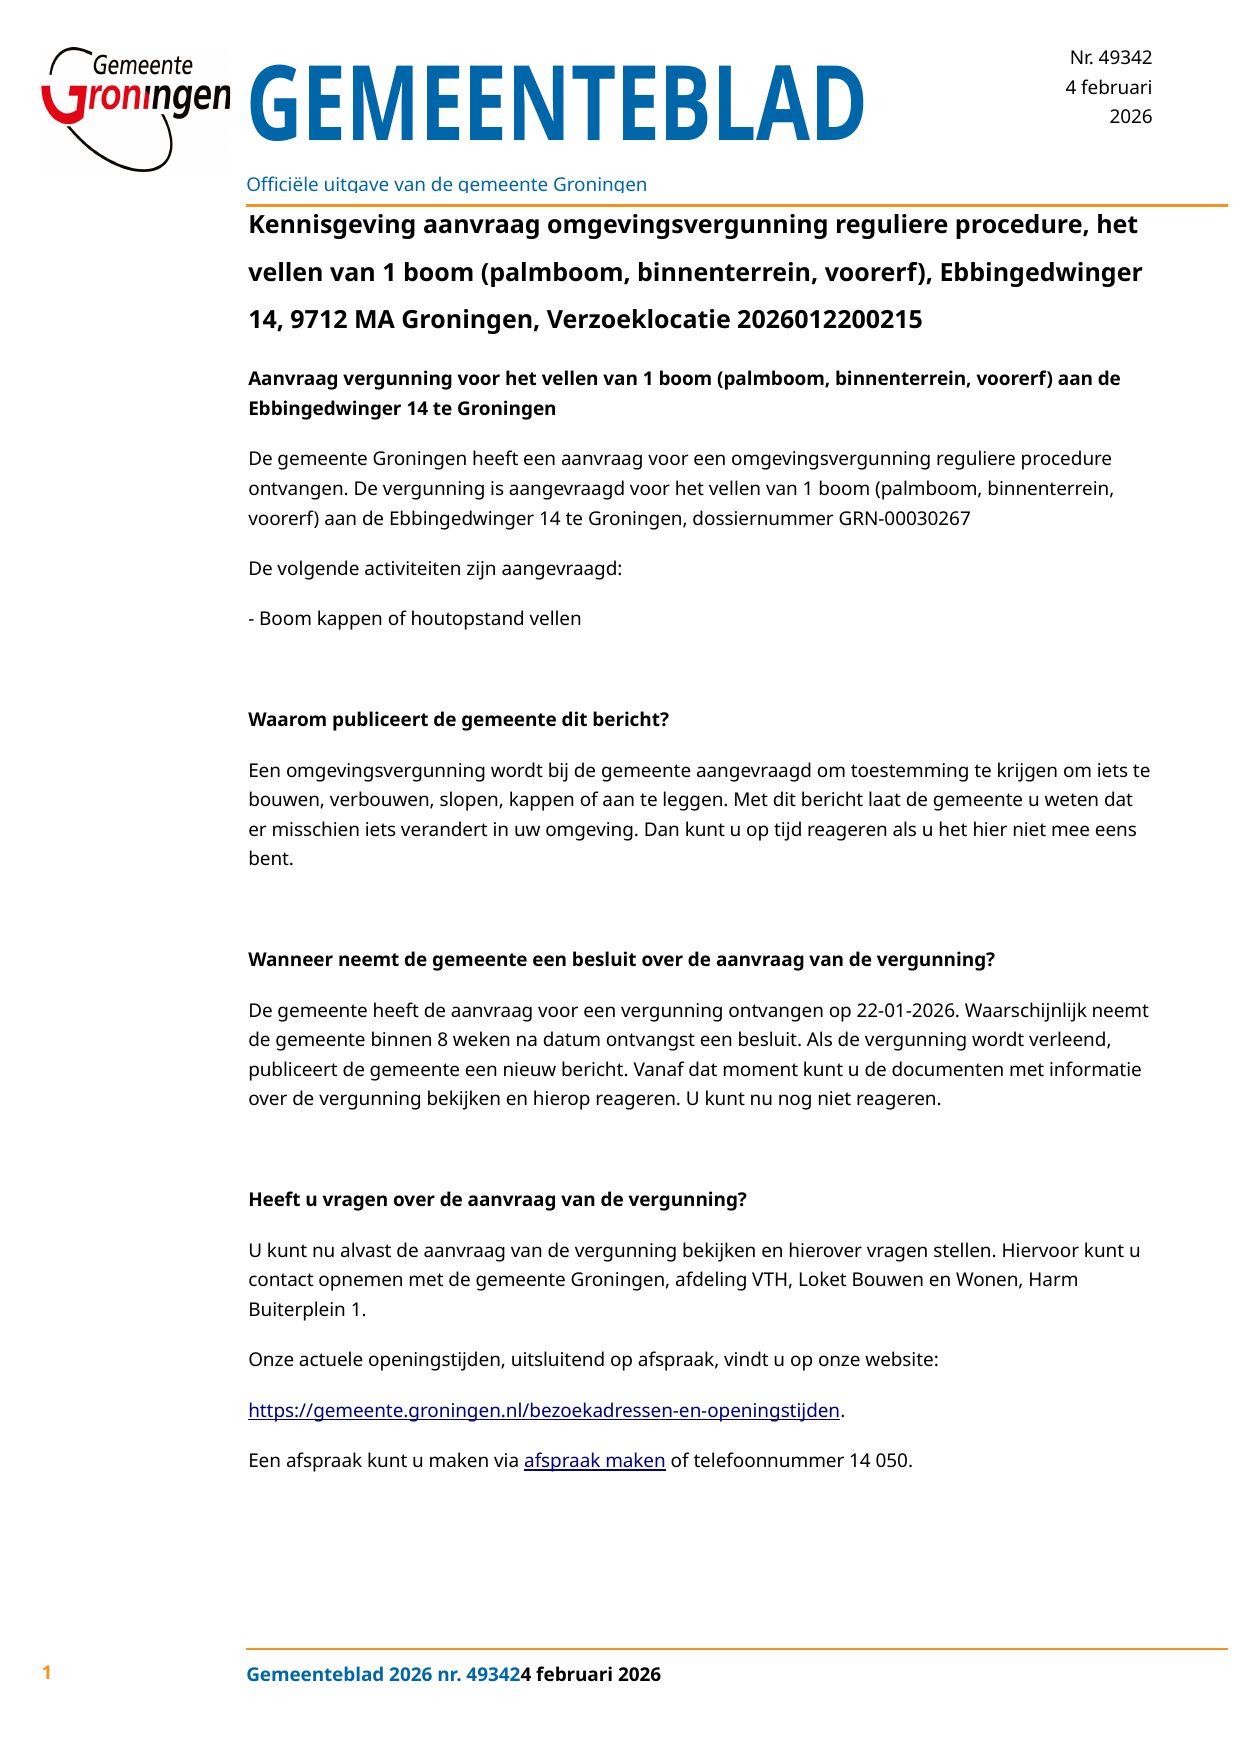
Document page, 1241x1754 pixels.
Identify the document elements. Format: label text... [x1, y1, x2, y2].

text De gemeente heeft de aanvraag voor een vergunning ontvangen op 22-01-2026. Waarschijnlijk neemt de gemeente binnen 8 weken na datum ontvangst een besluit. Als de vergunning wordt verleend, publiceert de gemeente een nieuw bericht. Vanaf dat moment kunt u de documenten met informatie over de vergunning bekijken en hierop reageren. U kunt nu nog niet reageren. [248, 997, 1152, 1111]
text De gemeente Groningen heeft een aanvraag voor een omgevingsvergunning reguliere procedure ontvangen. De vergunning is aangevraagd voor het vellen van 1 boom (palmboom, binnenterrein, voorerf) aan de Ebbingedwinger 14 te Groningen, dossiernummer GRN-00030267 [248, 446, 1152, 530]
text De volgende activiteiten zijn aangevraagd: [248, 555, 1152, 581]
text Kennisgeving aanvraag omgevingsvergunning reguliere procedure, het vellen van 1 boom (palmboom, binnenterrein, voorerf), Ebbingedwinger 14, 9712 MA Groningen, Verzoeklocatie 2026012200215 [248, 207, 1152, 336]
text Heeft u vragen over de aanvraag van de vergunning? [248, 1186, 1152, 1212]
picture [41, 47, 231, 172]
text Onze actuele openingstijden, uitsluitend op afspraak, vindt u op onze website: [248, 1346, 1152, 1372]
text Waarom publiceert de gemeente dit bericht? [248, 706, 1152, 732]
text https://gemeente.groningen.nl/bezoekadressen-en-openingstijden. [248, 1397, 1152, 1422]
text U kunt nu alvast de aanvraag van de vergunning bekijken en hierover vragen stellen. Hiervoor kunt u contact opnemen met de gemeente Groningen, afdeling VTH, Loket Bouwen en Wonen, Harm Buiterplein 1. [248, 1237, 1152, 1322]
text Een omgevingsvergunning wordt bij de gemeente aangevraagd om toestemming te krijgen om iets te bouwen, verbouwen, slopen, kappen of aan te leggen. Met dit bericht laat de gemeente u weten dat er misschien iets verandert in uw omgeving. Dan kunt u op tijd reageren als u het hier niet mee eens bent. [248, 757, 1152, 871]
text Aanvraag vergunning voor het vellen van 1 boom (palmboom, binnenterrein, voorerf) aan de Ebbingedwinger 14 te Groningen [248, 366, 1152, 421]
text - Boom kappen of houtopstand vellen [248, 606, 1152, 631]
text Wanneer neemt de gemeente een besluit over de aanvraag van de vergunning? [248, 946, 1152, 972]
text Een afspraak kunt u maken via afspraak maken of telefoonnummer 14 050. [248, 1447, 1152, 1473]
